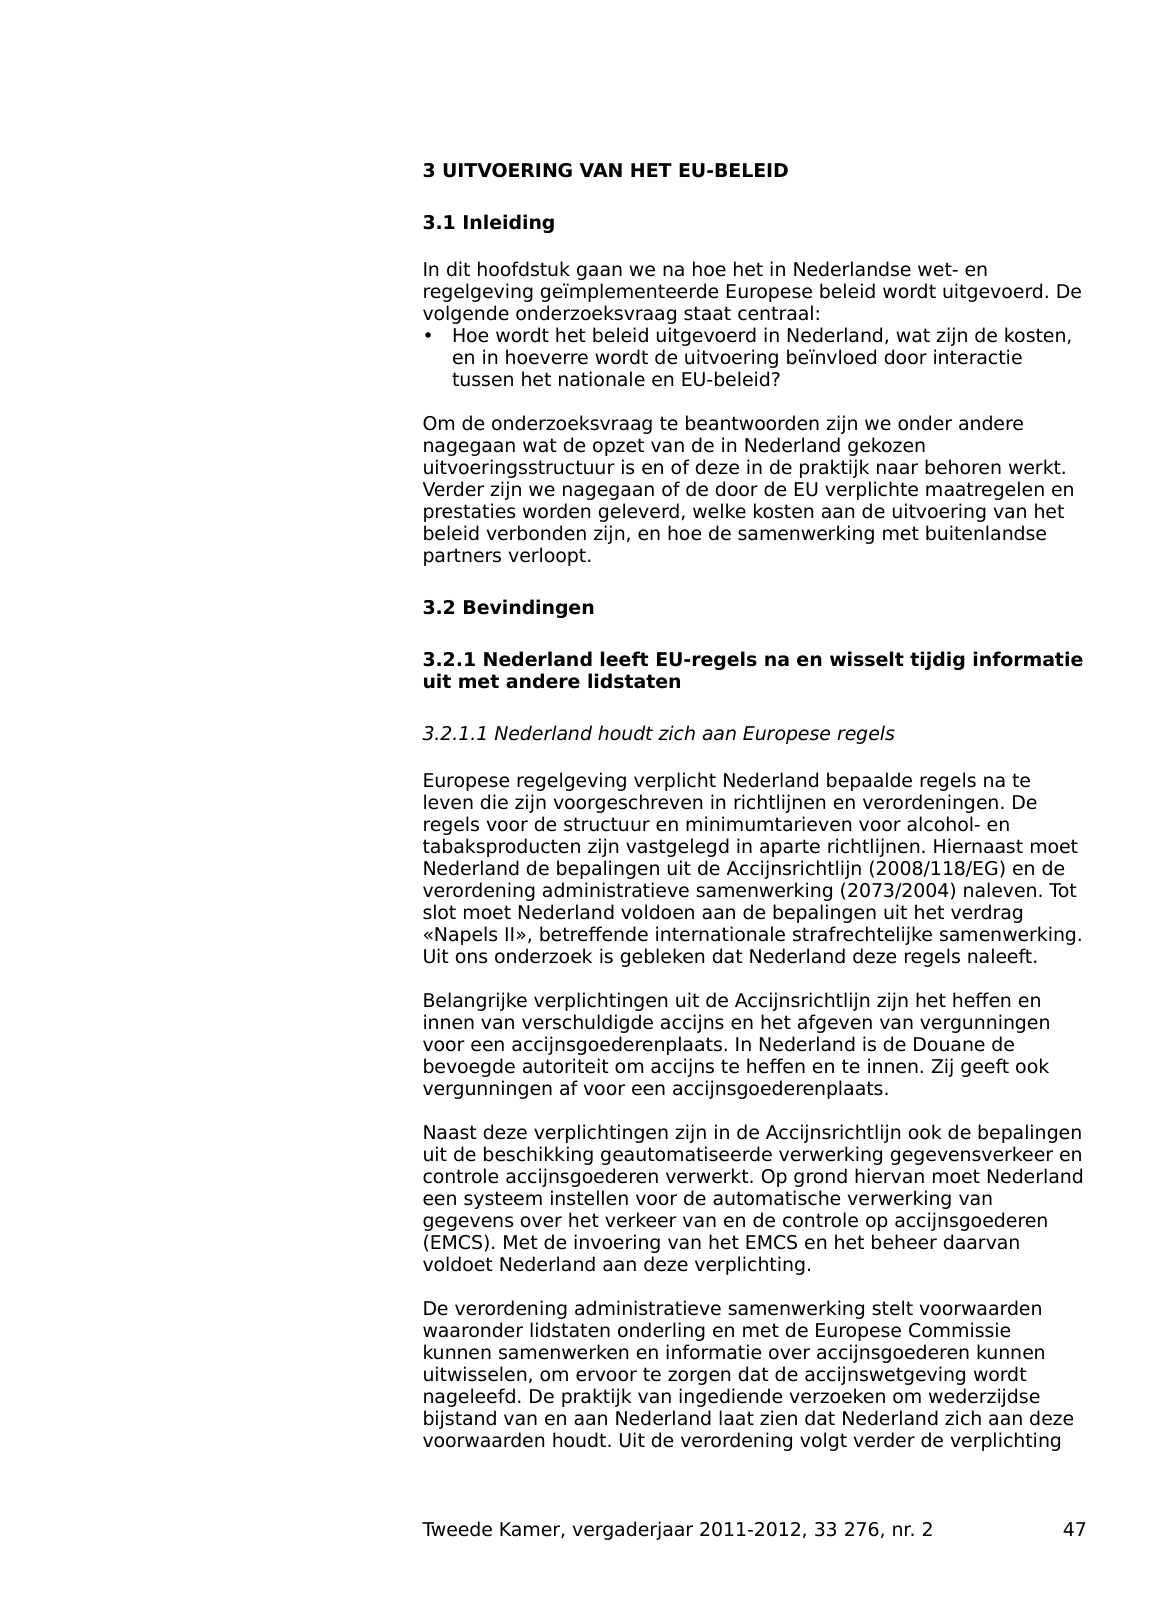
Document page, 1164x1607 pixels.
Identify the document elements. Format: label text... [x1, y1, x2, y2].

text Belangrijke verplichtingen uit de Accijnsrichtlijn zijn het heffen en innen van verschuldigde accijns en het afgeven van vergunningen voor een accijnsgoederenplaats. In Nederland is de Douane de bevoegde autoriteit om accijns te heffen en te innen. Zij geeft ook vergunningen af voor een accijnsgoederenplaats. [422, 990, 1087, 1099]
text Naast deze verplichtingen zijn in de Accijnsrichtlijn ook de bepalingen uit de beschikking geautomatiseerde verwerking gegevensverkeer en controle accijnsgoederen verwerkt. Op grond hiervan moet Nederland een systeem instellen voor de automatische verwerking van gegevens over het verkeer van en de controle op accijnsgoederen (EMCS). Met de invoering van het EMCS en het beheer daarvan voldoet Nederland aan deze verplichting. [422, 1122, 1087, 1276]
text • Hoe wordt het beleid uitgevoerd in Nederland, wat zijn de kosten, en in hoeverre wordt de uitvoering beïnvloed door interactie tussen het nationale en EU-beleid? [422, 325, 1087, 391]
subtitle 3 UITVOERING VAN HET EU-BELEID [422, 160, 1087, 182]
text In dit hoofdstuk gaan we na hoe het in Nederlandse wet- en regelgeving geïmplementeerde Europese beleid wordt uitgevoerd. De volgende onderzoeksvraag staat centraal: [422, 259, 1087, 325]
subtitle 3.2.1.1 Nederland houdt zich aan Europese regels [422, 723, 1087, 745]
subtitle 3.2.1 Nederland leeft EU-regels na en wisselt tijdig informatie uit met andere lidstaten [422, 649, 1087, 693]
text Om de onderzoeksvraag te beantwoorden zijn we onder andere nagegaan wat de opzet van de in Nederland gekozen uitvoeringsstructuur is en of deze in de praktijk naar behoren werkt. Verder zijn we nagegaan of de door de EU verplichte maatregelen en prestaties worden geleverd, welke kosten aan de uitvoering van het beleid verbonden zijn, en hoe de samenwerking met buitenlandse partners verloopt. [422, 413, 1087, 567]
text Europese regelgeving verplicht Nederland bepaalde regels na te leven die zijn voorgeschreven in richtlijnen en verordeningen. De regels voor de structuur en minimumtarieven voor alcohol- en tabaksproducten zijn vastgelegd in aparte richtlijnen. Hiernaast moet Nederland de bepalingen uit de Accijnsrichtlijn (2008/118/EG) en de verordening administratieve samenwerking (2073/2004) naleven. Tot slot moet Nederland voldoen aan de bepalingen uit het verdrag «Napels II», betreffende internationale strafrechtelijke samenwerking. Uit ons onderzoek is gebleken dat Nederland deze regels naleeft. [422, 770, 1087, 967]
subtitle 3.2 Bevindingen [422, 597, 1087, 619]
text De verordening administratieve samenwerking stelt voorwaarden waaronder lidstaten onderling en met de Europese Commissie kunnen samenwerken en informatie over accijnsgoederen kunnen uitwisselen, om ervoor te zorgen dat de accijnswetgeving wordt nageleefd. De praktijk van ingediende verzoeken om wederzijdse bijstand van en aan Nederland laat zien dat Nederland zich aan deze voorwaarden houdt. Uit de verordening volgt verder de verplichting [422, 1298, 1087, 1452]
subtitle 3.1 Inleiding [422, 212, 1087, 234]
